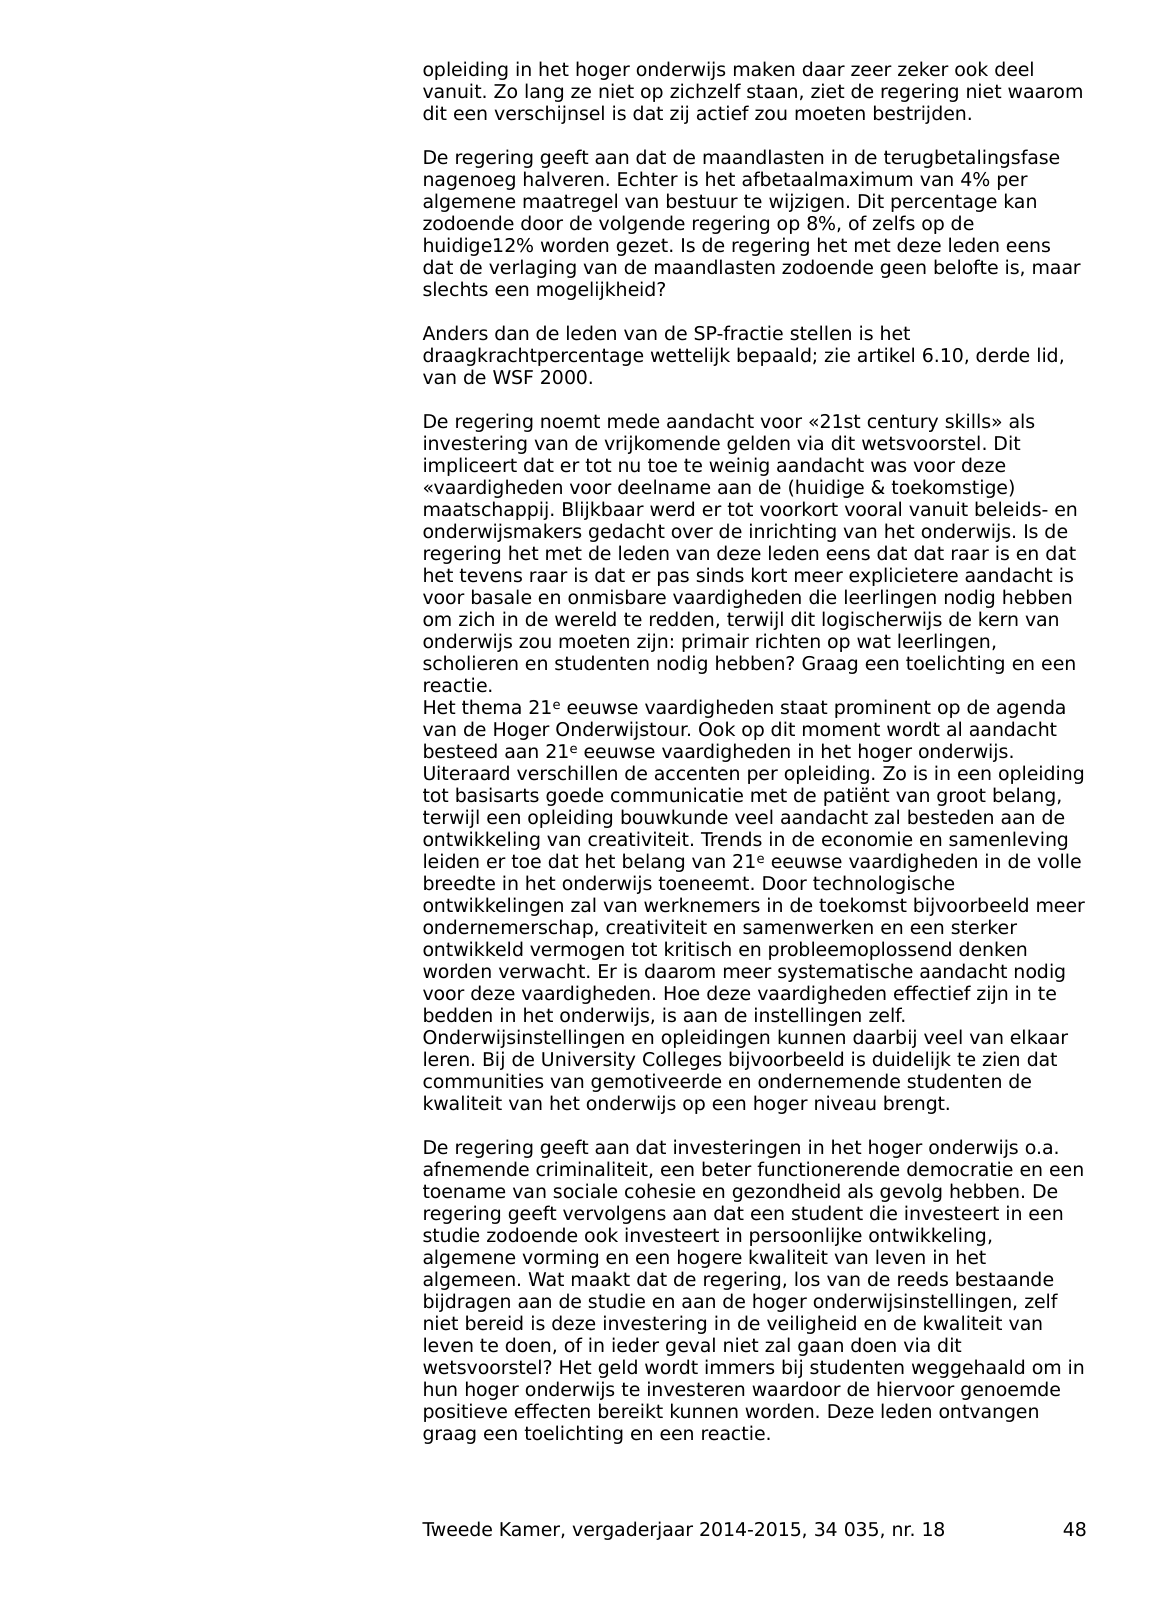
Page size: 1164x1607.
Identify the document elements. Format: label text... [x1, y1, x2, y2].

text opleiding in het hoger onderwijs maken daar zeer zeker ook deel vanuit. Zo lang ze niet op zichzelf staan, ziet de regering niet waarom dit een verschijnsel is dat zij actief zou moeten bestrijden. [422, 59, 1087, 125]
text De regering geeft aan dat de maandlasten in de terugbetalingsfase nagenoeg halveren. Echter is het afbetaalmaximum van 4% per algemene maatregel van bestuur te wijzigen. Dit percentage kan zodoende door de volgende regering op 8%, of zelfs op de huidige12% worden gezet. Is de regering het met deze leden eens dat de verlaging van de maandlasten zodoende geen belofte is, maar slechts een mogelijkheid? [422, 147, 1087, 301]
text De regering noemt mede aandacht voor «21st century skills» als investering van de vrijkomende gelden via dit wetsvoorstel. Dit impliceert dat er tot nu toe te weinig aandacht was voor deze «vaardigheden voor deelname aan de (huidige & toekomstige) maatschappij. Blijkbaar werd er tot voorkort vooral vanuit beleids- en onderwijsmakers gedacht over de inrichting van het onderwijs. Is de regering het met de leden van deze leden eens dat dat raar is en dat het tevens raar is dat er pas sinds kort meer explicietere aandacht is voor basale en onmisbare vaardigheden die leerlingen nodig hebben om zich in de wereld te redden, terwijl dit logischerwijs de kern van onderwijs zou moeten zijn: primair richten op wat leerlingen, scholieren en studenten nodig hebben? Graag een toelichting en een reactie. [422, 411, 1087, 697]
text De regering geeft aan dat investeringen in het hoger onderwijs o.a. afnemende criminaliteit, een beter functionerende democratie en een toename van sociale cohesie en gezondheid als gevolg hebben. De regering geeft vervolgens aan dat een student die investeert in een studie zodoende ook investeert in persoonlijke ontwikkeling, algemene vorming en een hogere kwaliteit van leven in het algemeen. Wat maakt dat de regering, los van de reeds bestaande bijdragen aan de studie en aan de hoger onderwijsinstellingen, zelf niet bereid is deze investering in de veiligheid en de kwaliteit van leven te doen, of in ieder geval niet zal gaan doen via dit wetsvoorstel? Het geld wordt immers bij studenten weggehaald om in hun hoger onderwijs te investeren waardoor de hiervoor genoemde positieve effecten bereikt kunnen worden. Deze leden ontvangen graag een toelichting en een reactie. [422, 1137, 1087, 1444]
text Het thema 21e eeuwse vaardigheden staat prominent op de agenda van de Hoger Onderwijstour. Ook op dit moment wordt al aandacht besteed aan 21e eeuwse vaardigheden in het hoger onderwijs. Uiteraard verschillen de accenten per opleiding. Zo is in een opleiding tot basisarts goede communicatie met de patiënt van groot belang, terwijl een opleiding bouwkunde veel aandacht zal besteden aan de ontwikkeling van creativiteit. Trends in de economie en samenleving leiden er toe dat het belang van 21e eeuwse vaardigheden in de volle breedte in het onderwijs toeneemt. Door technologische ontwikkelingen zal van werknemers in de toekomst bijvoorbeeld meer ondernemerschap, creativiteit en samenwerken en een sterker ontwikkeld vermogen tot kritisch en probleemoplossend denken worden verwacht. Er is daarom meer systematische aandacht nodig voor deze vaardigheden. Hoe deze vaardigheden effectief zijn in te bedden in het onderwijs, is aan de instellingen zelf. Onderwijsinstellingen en opleidingen kunnen daarbij veel van elkaar leren. Bij de University Colleges bijvoorbeeld is duidelijk te zien dat communities van gemotiveerde en ondernemende studenten de kwaliteit van het onderwijs op een hoger niveau brengt. [422, 697, 1087, 1115]
text Anders dan de leden van de SP-fractie stellen is het draagkrachtpercentage wettelijk bepaald; zie artikel 6.10, derde lid, van de WSF 2000. [422, 323, 1087, 389]
